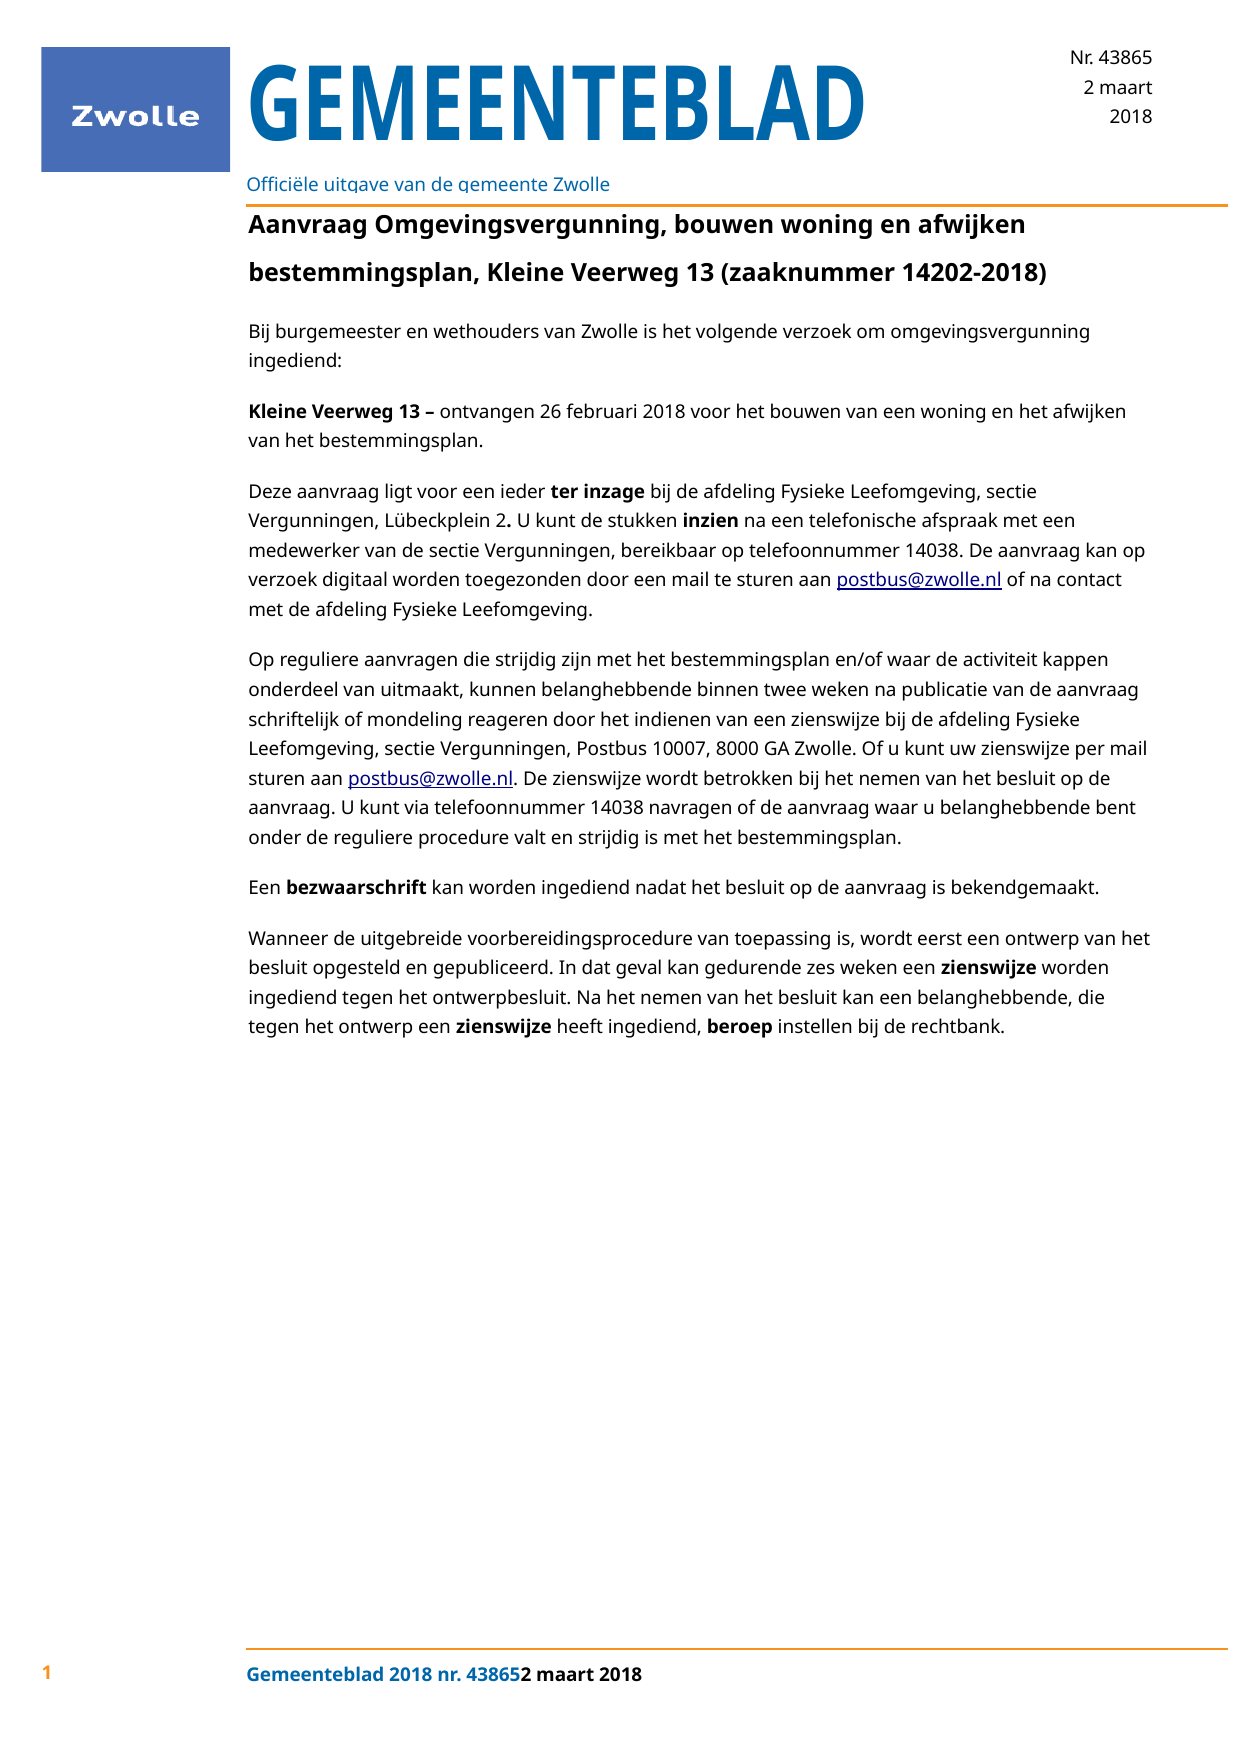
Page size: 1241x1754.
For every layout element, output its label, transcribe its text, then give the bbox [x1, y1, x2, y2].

text Kleine Veerweg 13 – ontvangen 26 februari 2018 voor het bouwen van een woning en het afwijken van het bestemmingsplan. [248, 398, 1152, 453]
text Een bezwaarschrift kan worden ingediend nadat het besluit op de aanvraag is bekendgemaakt. [248, 874, 1152, 900]
text Aanvraag Omgevingsvergunning, bouwen woning en afwijken bestemmingsplan, Kleine Veerweg 13 (zaaknummer 14202-2018) [248, 207, 1152, 288]
text Deze aanvraag ligt voor een ieder ter inzage bij de afdeling Fysieke Leefomgeving, sectie Vergunningen, Lübeckplein 2. U kunt de stukken inzien na een telefonische afspraak met een medewerker van de sectie Vergunningen, bereikbaar op telefoonnummer 14038. De aanvraag kan op verzoek digitaal worden toegezonden door een mail te sturen aan postbus@zwolle.nl of na contact met de afdeling Fysieke Leefomgeving. [248, 478, 1152, 622]
text Bij burgemeester en wethouders van Zwolle is het volgende verzoek om omgevingsvergunning ingediend: [248, 318, 1152, 373]
text Wanneer de uitgebreide voorbereidingsprocedure van toepassing is, wordt eerst een ontwerp van het besluit opgesteld en gepubliceerd. In dat geval kan gedurende zes weken een zienswijze worden ingediend tegen het ontwerpbesluit. Na het nemen van het besluit kan een belanghebbende, die tegen het ontwerp een zienswijze heeft ingediend, beroep instellen bij de rechtbank. [248, 925, 1152, 1039]
text Op reguliere aanvragen die strijdig zijn met het bestemmingsplan en/of waar de activiteit kappen onderdeel van uitmaakt, kunnen belanghebbende binnen twee weken na publicatie van de aanvraag schriftelijk of mondeling reageren door het indienen van een zienswijze bij de afdeling Fysieke Leefomgeving, sectie Vergunningen, Postbus 10007, 8000 GA Zwolle. Of u kunt uw zienswijze per mail sturen aan postbus@zwolle.nl. De zienswijze wordt betrokken bij het nemen van het besluit op de aanvraag. U kunt via telefoonnummer 14038 navragen of de aanvraag waar u belanghebbende bent onder de reguliere procedure valt en strijdig is met het bestemmingsplan. [248, 647, 1152, 850]
picture [41, 47, 231, 172]
